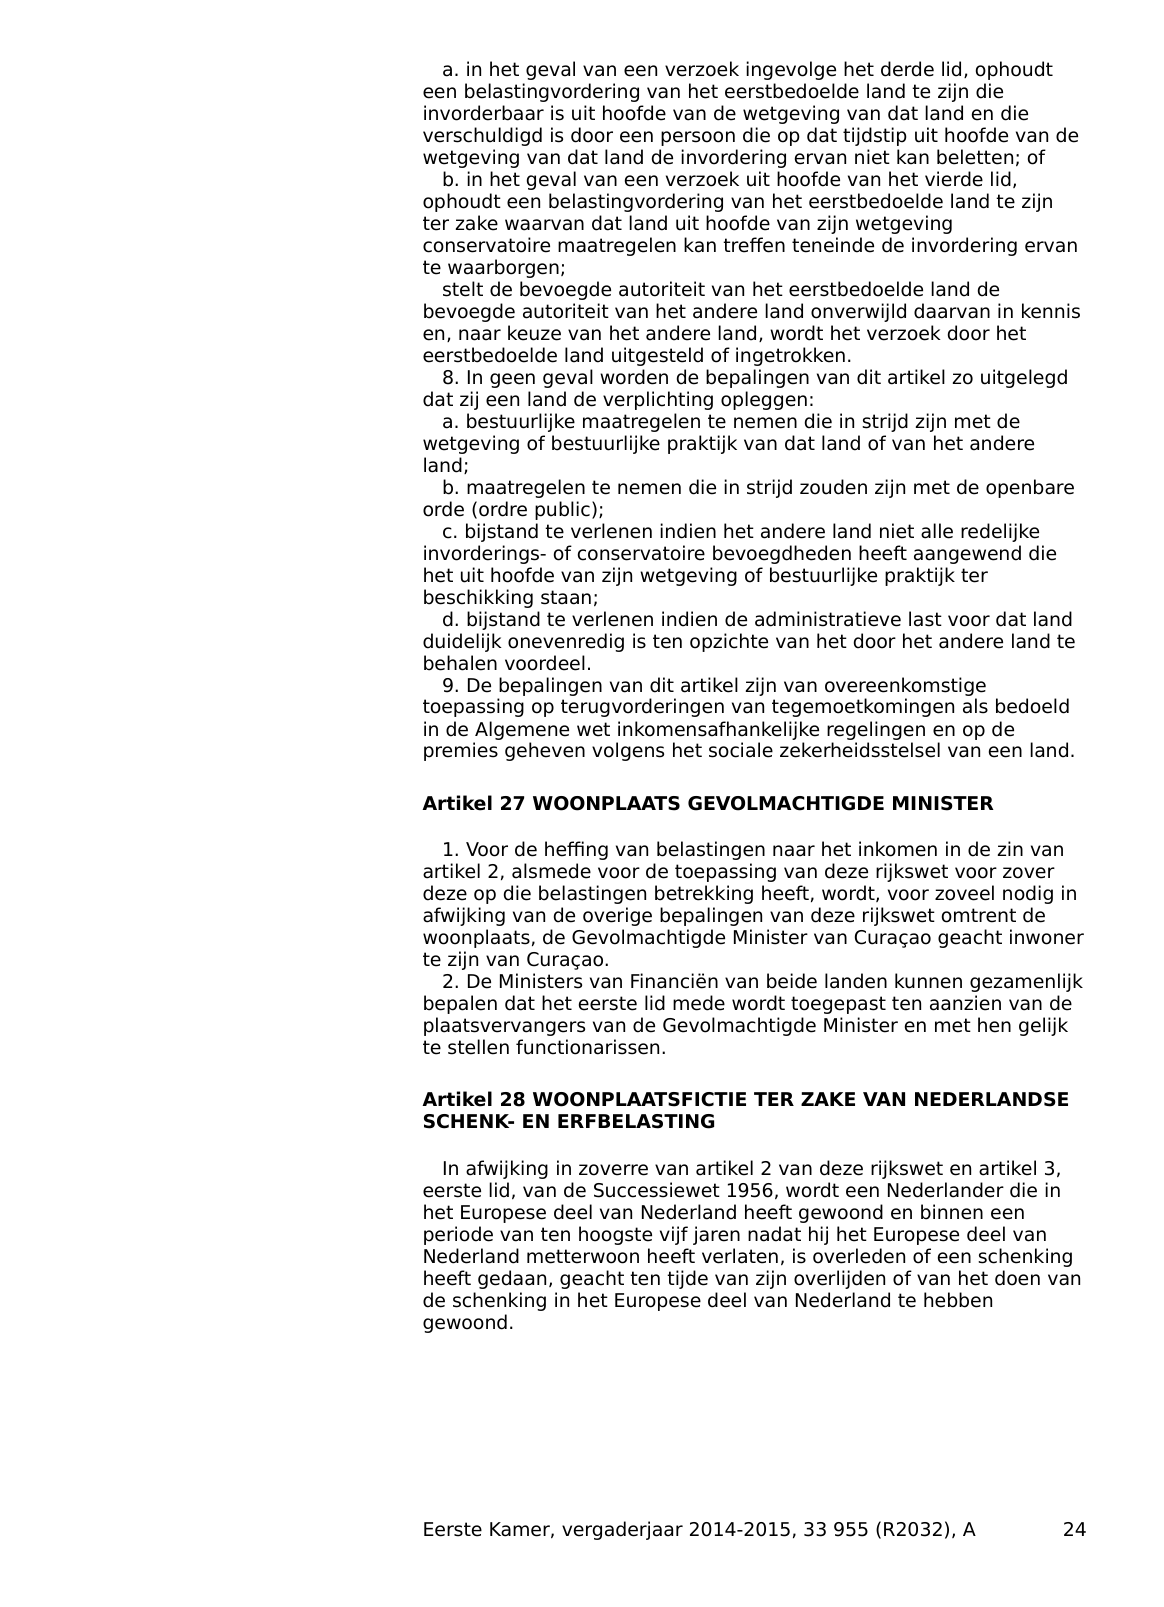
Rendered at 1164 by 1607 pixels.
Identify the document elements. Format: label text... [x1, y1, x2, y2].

text b. maatregelen te nemen die in strijd zouden zijn met de openbare orde (ordre public); [422, 477, 1087, 521]
text b. in het geval van een verzoek uit hoofde van het vierde lid, ophoudt een belastingvordering van het eerstbedoelde land te zijn ter zake waarvan dat land uit hoofde van zijn wetgeving conservatoire maatregelen kan treffen teneinde de invordering ervan te waarborgen; [422, 169, 1087, 279]
text 9. De bepalingen van dit artikel zijn van overeenkomstige toepassing op terugvorderingen van tegemoetkomingen als bedoeld in de Algemene wet inkomensafhankelijke regelingen en op de premies geheven volgens het sociale zekerheidsstelsel van een land. [422, 674, 1087, 762]
text stelt de bevoegde autoriteit van het eerstbedoelde land de bevoegde autoriteit van het andere land onverwijld daarvan in kennis en, naar keuze van het andere land, wordt het verzoek door het eerstbedoelde land uitgesteld of ingetrokken. [422, 279, 1087, 367]
subtitle Artikel 27 WOONPLAATS GEVOLMACHTIGDE MINISTER [422, 792, 1087, 814]
text c. bijstand te verlenen indien het andere land niet alle redelijke invorderings- of conservatoire bevoegdheden heeft aangewend die het uit hoofde van zijn wetgeving of bestuurlijke praktijk ter beschikking staan; [422, 521, 1087, 608]
text In afwijking in zoverre van artikel 2 van deze rijkswet en artikel 3, eerste lid, van de Successiewet 1956, wordt een Nederlander die in het Europese deel van Nederland heeft gewoond en binnen een periode van ten hoogste vijf jaren nadat hij het Europese deel van Nederland metterwoon heeft verlaten, is overleden of een schenking heeft gedaan, geacht ten tijde van zijn overlijden of van het doen van de schenking in het Europese deel van Nederland te hebben gewoond. [422, 1158, 1087, 1334]
subtitle Artikel 28 WOONPLAATSFICTIE TER ZAKE VAN NEDERLANDSE SCHENK- EN ERFBELASTING [422, 1089, 1087, 1133]
text 1. Voor de heffing van belastingen naar het inkomen in de zin van artikel 2, alsmede voor de toepassing van deze rijkswet voor zover deze op die belastingen betrekking heeft, wordt, voor zoveel nodig in afwijking van de overige bepalingen van deze rijkswet omtrent de woonplaats, de Gevolmachtigde Minister van Curaçao geacht inwoner te zijn van Curaçao. [422, 839, 1087, 971]
text 8. In geen geval worden de bepalingen van dit artikel zo uitgelegd dat zij een land de verplichting opleggen: [422, 367, 1087, 411]
text a. in het geval van een verzoek ingevolge het derde lid, ophoudt een belastingvordering van het eerstbedoelde land te zijn die invorderbaar is uit hoofde van de wetgeving van dat land en die verschuldigd is door een persoon die op dat tijdstip uit hoofde van de wetgeving van dat land de invordering ervan niet kan beletten; of [422, 59, 1087, 169]
text 2. De Ministers van Financiën van beide landen kunnen gezamenlijk bepalen dat het eerste lid mede wordt toegepast ten aanzien van de plaatsvervangers van de Gevolmachtigde Minister en met hen gelijk te stellen functionarissen. [422, 971, 1087, 1059]
text a. bestuurlijke maatregelen te nemen die in strijd zijn met de wetgeving of bestuurlijke praktijk van dat land of van het andere land; [422, 411, 1087, 477]
text d. bijstand te verlenen indien de administratieve last voor dat land duidelijk onevenredig is ten opzichte van het door het andere land te behalen voordeel. [422, 608, 1087, 674]
